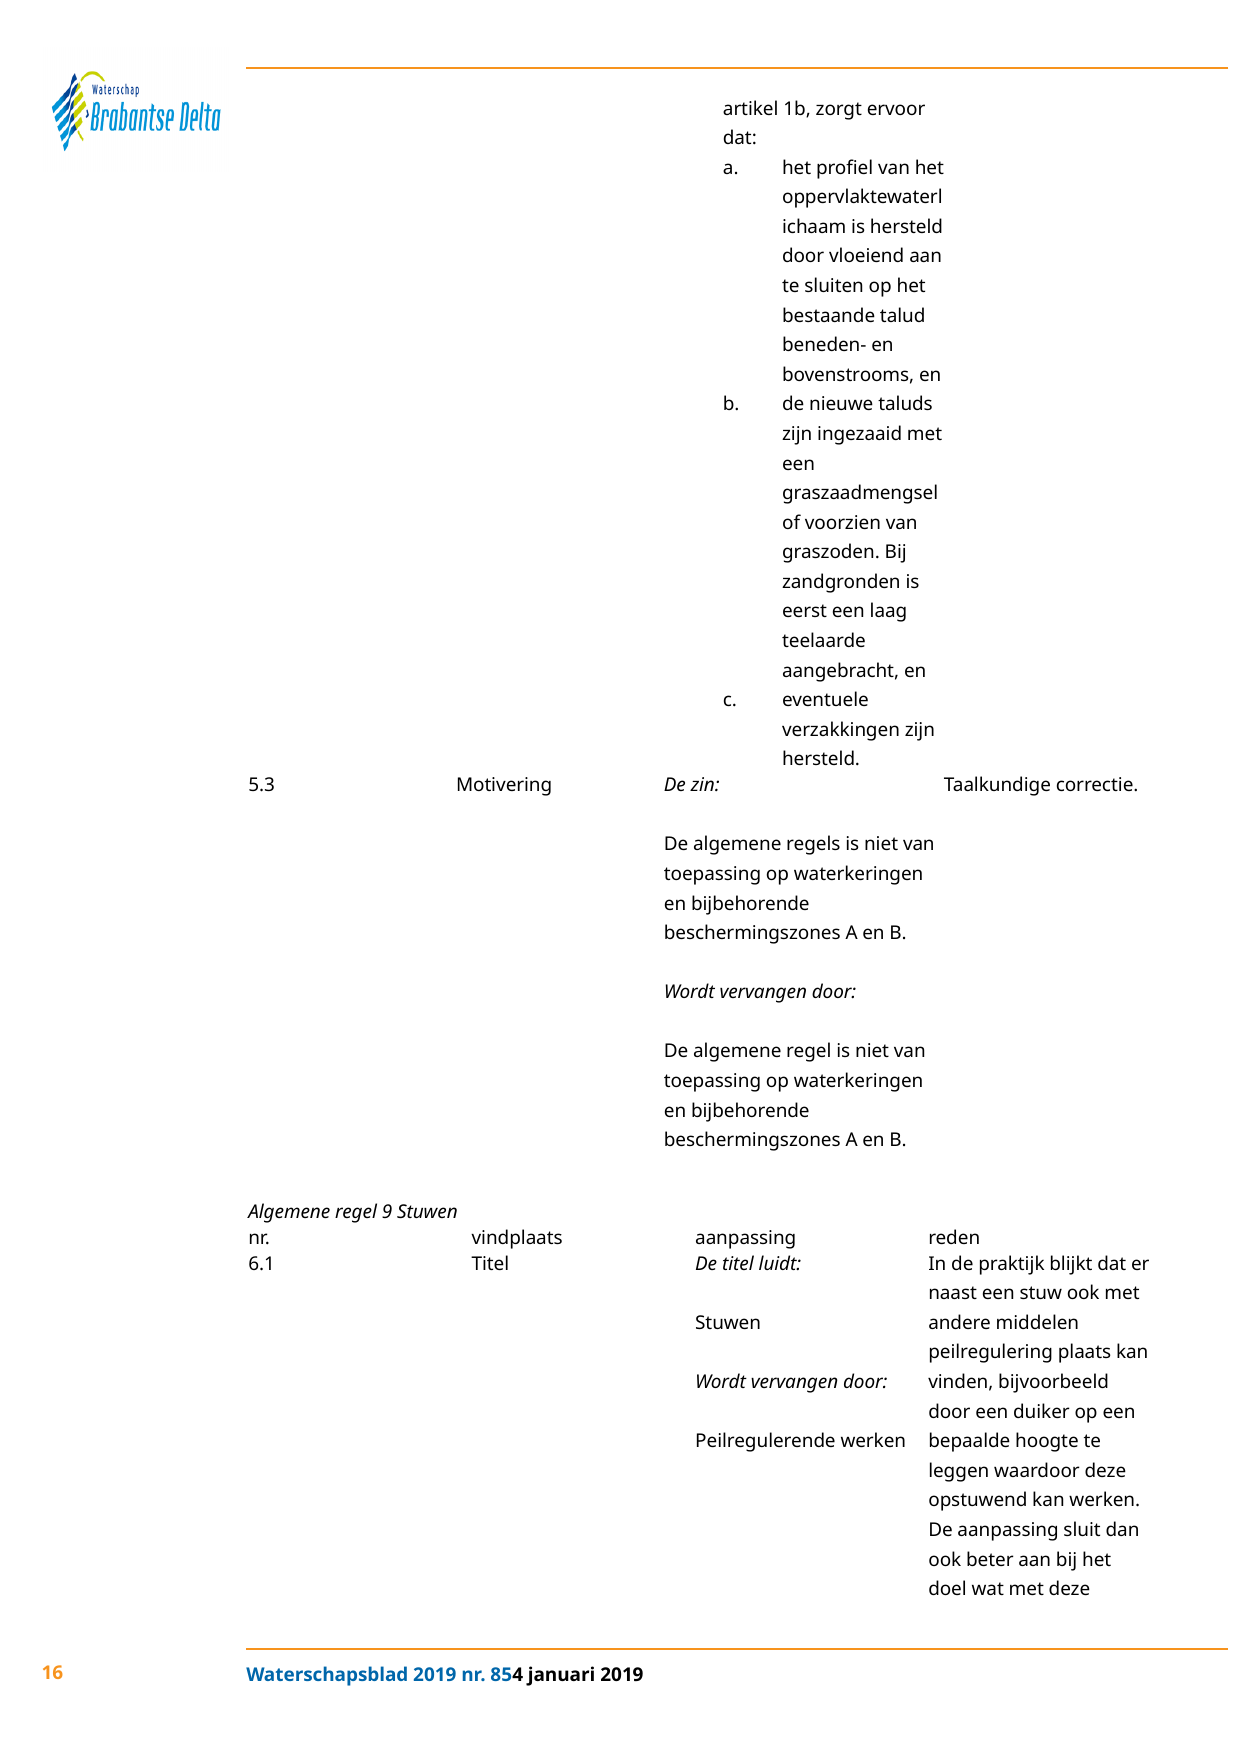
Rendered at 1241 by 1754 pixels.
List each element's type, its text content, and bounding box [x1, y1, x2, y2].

table_cell De titel luidt: Stuwen Wordt vervangen door: Peilregulerende werken [695, 1250, 928, 1601]
table_cell artikel 1b, zorgt ervoor dat: het profiel van het oppervlaktewaterlichaam is hersteld door vloeiend aan te sluiten op het bestaande talud beneden- en bovenstrooms, en de nieuwe taluds zijn ingezaaid met een graszaadmengsel of voorzien van graszoden. Bij zandgronden is eerst een laag teelaarde aangebracht, en eventuele verzakkingen zijn hersteld. [664, 95, 944, 771]
table_cell Taalkundige correctie. [944, 771, 1152, 1152]
table_cell [944, 95, 1152, 771]
table_cell De zin: De algemene regels is niet van toepassing op waterkeringen en bijbehorende beschermingszones A en B. Wordt vervangen door: De algemene regel is niet van toepassing op waterkeringen en bijbehorende beschermingszones A en B. [664, 771, 944, 1152]
table_cell 6.1 [248, 1250, 471, 1601]
table_header vindplaats [471, 1224, 695, 1250]
table_cell Motivering [456, 771, 664, 1152]
picture [41, 47, 231, 172]
table_cell [456, 95, 664, 771]
text Algemene regel 9 Stuwen [248, 1198, 1152, 1224]
table_header aanpassing [695, 1224, 928, 1250]
table_cell In de praktijk blijkt dat er naast een stuw ook met andere middelen peilregulering plaats kan vinden, bijvoorbeeld door een duiker op een bepaalde hoogte te leggen waardoor deze opstuwend kan werken. De aanpassing sluit dan ook beter aan bij het doel wat met deze [928, 1250, 1152, 1601]
table_header reden [928, 1224, 1152, 1250]
table_cell [248, 95, 456, 771]
table_header nr. [248, 1224, 471, 1250]
table_cell 5.3 [248, 771, 456, 1152]
table_cell Titel [471, 1250, 695, 1601]
